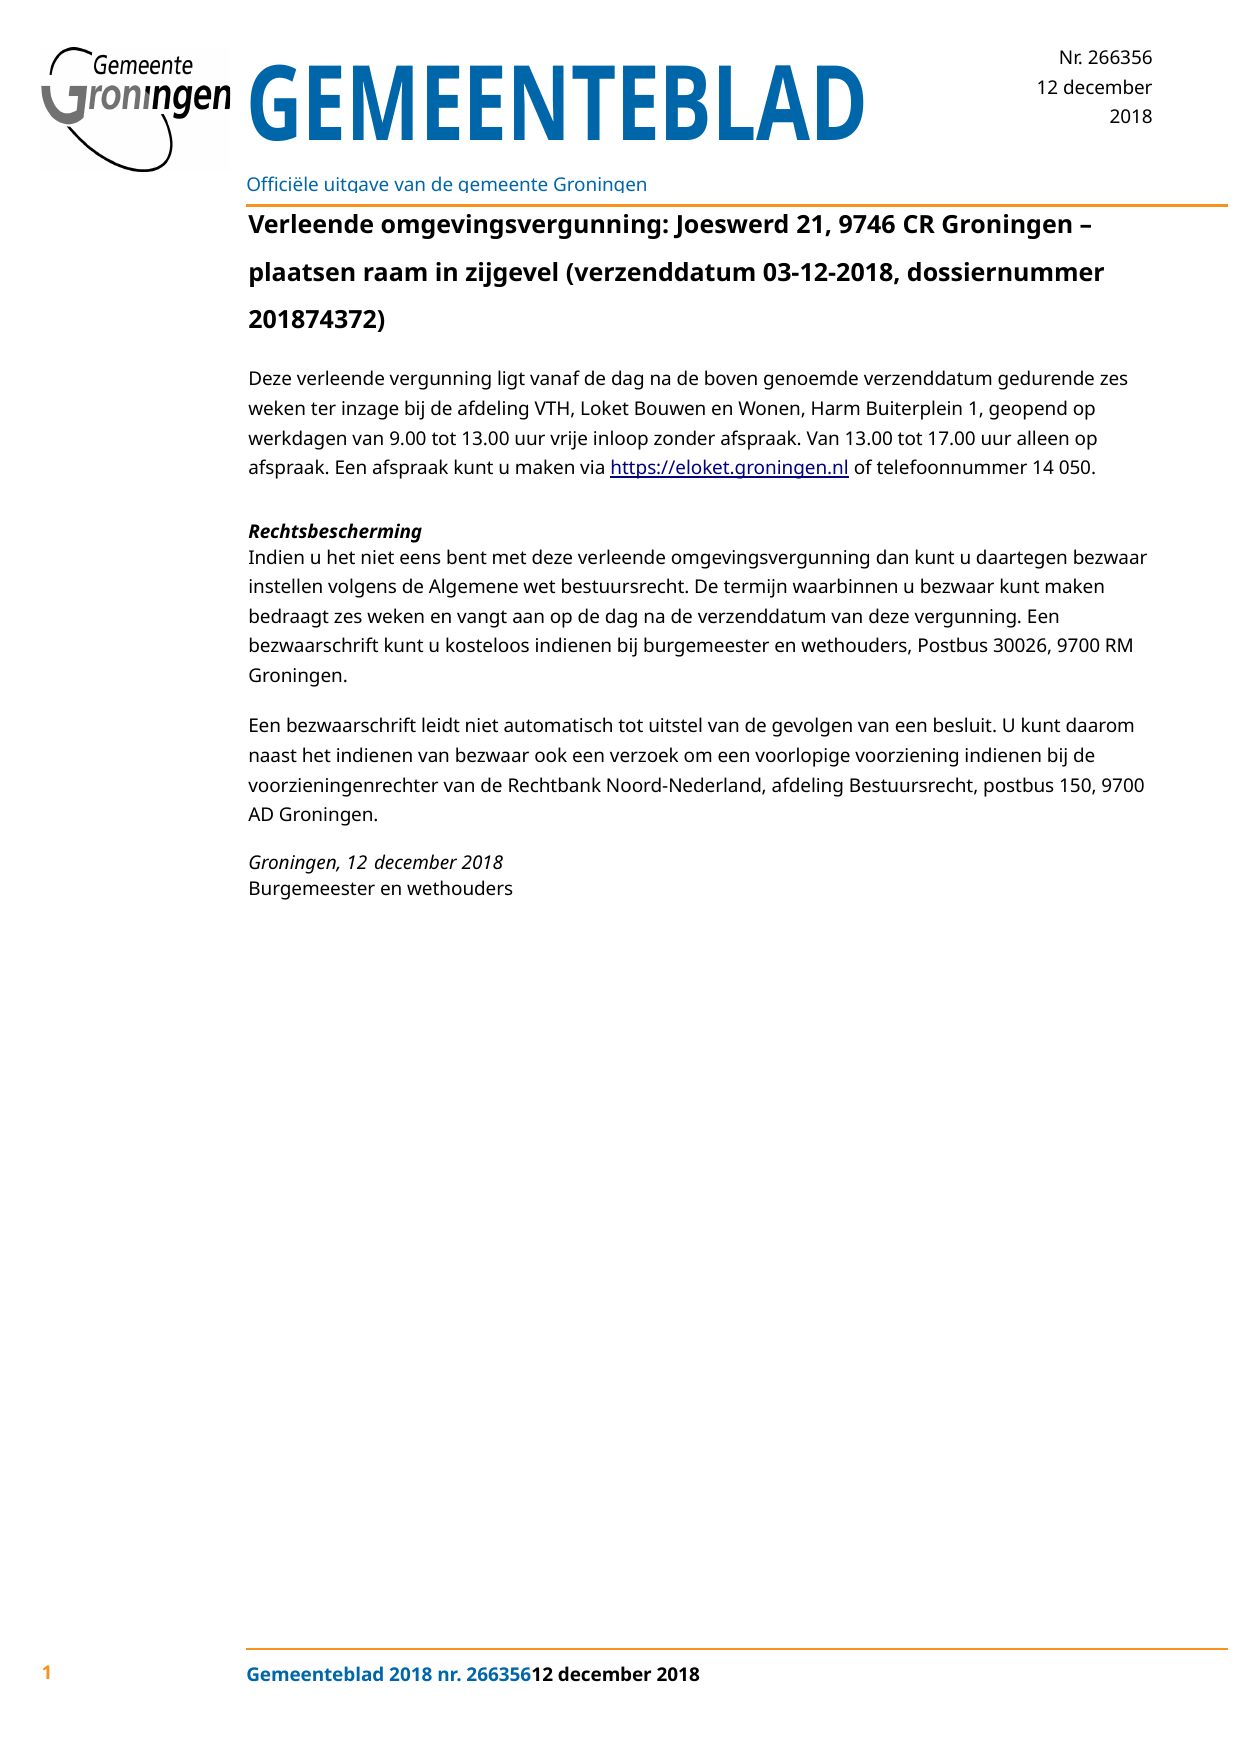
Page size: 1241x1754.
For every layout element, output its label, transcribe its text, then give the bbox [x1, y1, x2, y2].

text Een bezwaarschrift leidt niet automatisch tot uitstel van de gevolgen van een besluit. U kunt daarom naast het indienen van bezwaar ook een verzoek om een voorlopige voorziening indienen bij de voorzieningenrechter van de Rechtbank Noord-Nederland, afdeling Bestuursrecht, postbus 150, 9700 AD Groningen. [248, 713, 1152, 827]
text Groningen, 12 december 2018 [248, 849, 1152, 875]
text Indien u het niet eens bent met deze verleende omgevingsvergunning dan kunt u daartegen bezwaar instellen volgens de Algemene wet bestuursrecht. De termijn waarbinnen u bezwaar kunt maken bedraagt zes weken en vangt aan op de dag na de verzenddatum van deze vergunning. Een bezwaarschrift kunt u kosteloos indienen bij burgemeester en wethouders, Postbus 30026, 9700 RM Groningen. [248, 544, 1152, 688]
text Rechtsbescherming [248, 518, 1152, 544]
picture [41, 47, 231, 172]
text Deze verleende vergunning ligt vanaf de dag na de boven genoemde verzenddatum gedurende zes weken ter inzage bij de afdeling VTH, Loket Bouwen en Wonen, Harm Buiterplein 1, geopend op werkdagen van 9.00 tot 13.00 uur vrije inloop zonder afspraak. Van 13.00 tot 17.00 uur alleen op afspraak. Een afspraak kunt u maken via https://eloket.groningen.nl of telefoonnummer 14 050. [248, 366, 1152, 480]
text Verleende omgevingsvergunning: Joeswerd 21, 9746 CR Groningen – plaatsen raam in zijgevel (verzenddatum 03-12-2018, dossiernummer 201874372) [248, 207, 1152, 336]
text Burgemeester en wethouders [248, 875, 1152, 901]
